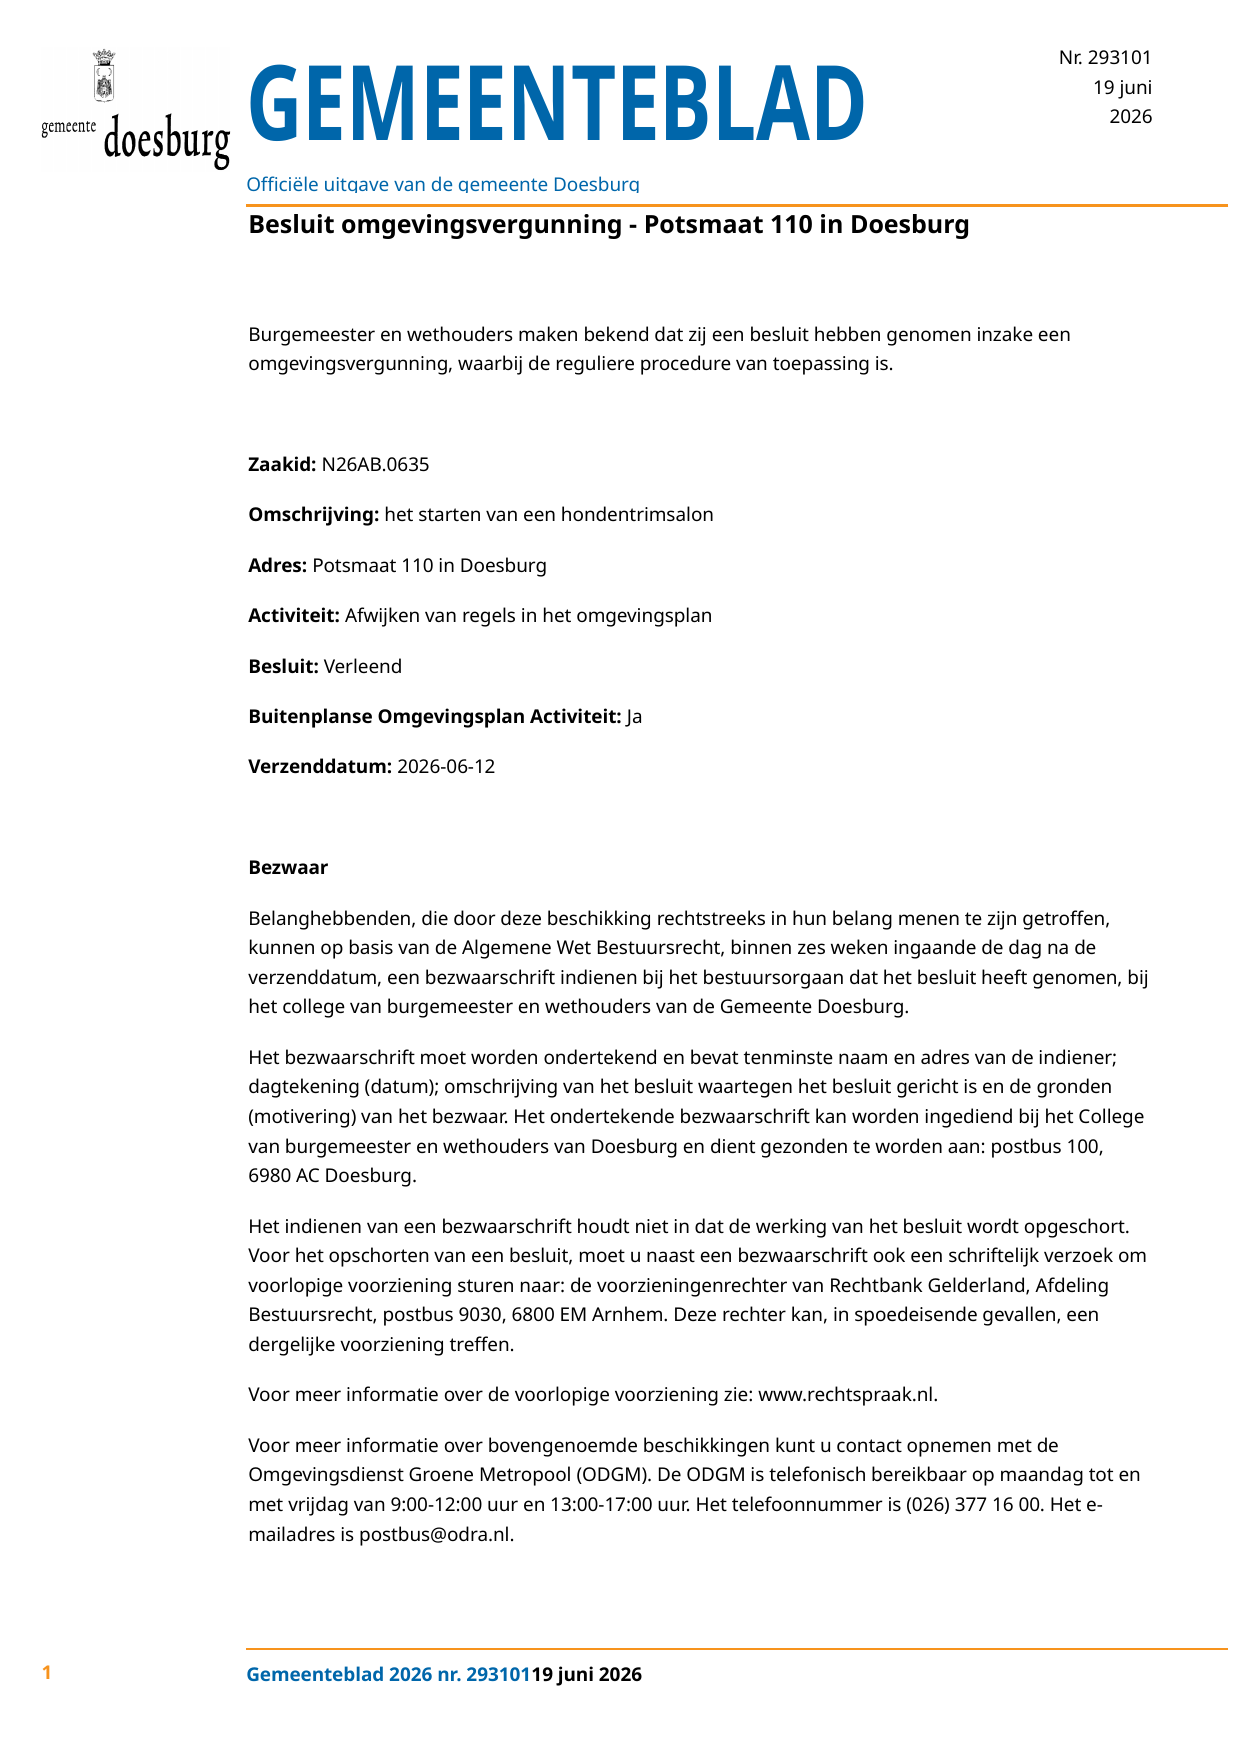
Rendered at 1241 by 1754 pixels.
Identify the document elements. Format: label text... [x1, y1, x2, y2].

text Zaakid: N26AB.0635 [248, 451, 1152, 477]
text Besluit omgevingsvergunning - Potsmaat 110 in Doesburg [248, 207, 1152, 241]
text Verzenddatum: 2026-06-12 [248, 754, 1152, 779]
text Voor meer informatie over bovengenoemde beschikkingen kunt u contact opnemen met de Omgevingsdienst Groene Metropool (ODGM). De ODGM is telefonisch bereikbaar op maandag tot en met vrijdag van 9:00-12:00 uur en 13:00-17:00 uur. Het telefoonnummer is (026) 377 16 00. Het e-mailadres is postbus@odra.nl. [248, 1432, 1152, 1546]
picture [41, 47, 231, 172]
text Activiteit: Afwijken van regels in het omgevingsplan [248, 602, 1152, 628]
text Voor meer informatie over de voorlopige voorziening zie: www.rechtspraak.nl. [248, 1382, 1152, 1407]
text Omschrijving: het starten van een hondentrimsalon [248, 502, 1152, 527]
text Belanghebbenden, die door deze beschikking rechtstreeks in hun belang menen te zijn getroffen, kunnen op basis van de Algemene Wet Bestuursrecht, binnen zes weken ingaande de dag na de verzenddatum, een bezwaarschrift indienen bij het bestuursorgaan dat het besluit heeft genomen, bij het college van burgemeester en wethouders van de Gemeente Doesburg. [248, 905, 1152, 1019]
text Besluit: Verleend [248, 653, 1152, 678]
text Het bezwaarschrift moet worden ondertekend en bevat tenminste naam en adres van de indiener; dagtekening (datum); omschrijving van het besluit waartegen het besluit gericht is en de gronden (motivering) van het bezwaar. Het ondertekende bezwaarschrift kan worden ingediend bij het College van burgemeester en wethouders van Doesburg en dient gezonden te worden aan: postbus 100, 6980 AC Doesburg. [248, 1044, 1152, 1188]
text Buitenplanse Omgevingsplan Activiteit: Ja [248, 703, 1152, 729]
text Bezwaar [248, 854, 1152, 880]
text Adres: Potsmaat 110 in Doesburg [248, 552, 1152, 578]
text Burgemeester en wethouders maken bekend dat zij een besluit hebben genomen inzake een omgevingsvergunning, waarbij de reguliere procedure van toepassing is. [248, 321, 1152, 376]
text Het indienen van een bezwaarschrift houdt niet in dat de werking van het besluit wordt opgeschort. Voor het opschorten van een besluit, moet u naast een bezwaarschrift ook een schriftelijk verzoek om voorlopige voorziening sturen naar: de voorzieningenrechter van Rechtbank Gelderland, Afdeling Bestuursrecht, postbus 9030, 6800 EM Arnhem. Deze rechter kan, in spoedeisende gevallen, een dergelijke voorziening treffen. [248, 1213, 1152, 1357]
